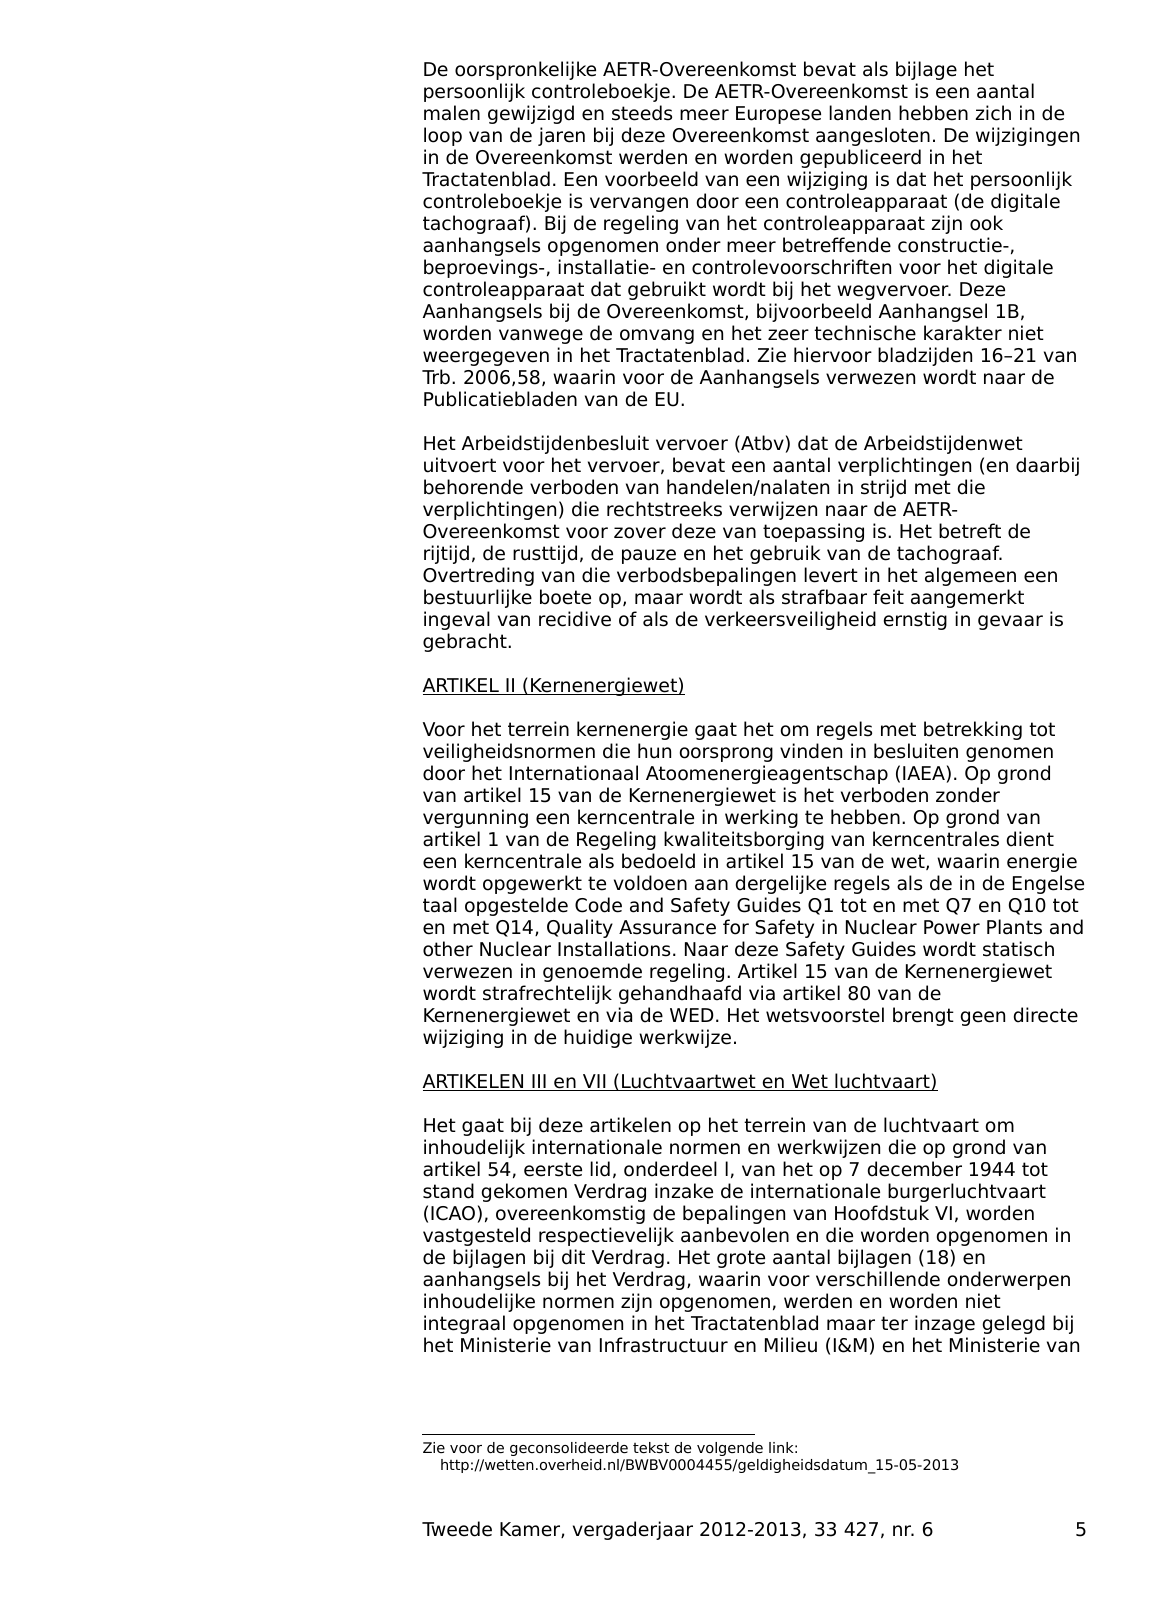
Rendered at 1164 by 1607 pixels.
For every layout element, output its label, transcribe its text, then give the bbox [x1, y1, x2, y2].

text De oorspronkelijke AETR-Overeenkomst bevat als bijlage het persoonlijk controleboekje. De AETR-Overeenkomst is een aantal malen gewijzigd en steeds meer Europese landen hebben zich in de loop van de jaren bij deze Overeenkomst aangesloten. De wijzigingen in de Overeenkomst werden en worden gepubliceerd in het Tractatenblad. Een voorbeeld van een wijziging is dat het persoonlijk controleboekje is vervangen door een controleapparaat (de digitale tachograaf). Bij de regeling van het controleapparaat zijn ook aanhangsels opgenomen onder meer betreffende constructie-, beproevings-, installatie- en controlevoorschriften voor het digitale controleapparaat dat gebruikt wordt bij het wegvervoer. Deze Aanhangsels bij de Overeenkomst, bijvoorbeeld Aanhangsel 1B, worden vanwege de omvang en het zeer technische karakter niet weergegeven in het Tractatenblad. Zie hiervoor bladzijden 16–21 van Trb. 2006,58, waarin voor de Aanhangsels verwezen wordt naar de Publicatiebladen van de EU. [422, 59, 1087, 411]
text Voor het terrein kernenergie gaat het om regels met betrekking tot veiligheidsnormen die hun oorsprong vinden in besluiten genomen door het Internationaal Atoomenergieagentschap (IAEA). Op grond van artikel 15 van de Kernenergiewet is het verboden zonder vergunning een kerncentrale in werking te hebben. Op grond van artikel 1 van de Regeling kwaliteitsborging van kerncentrales dient een kerncentrale als bedoeld in artikel 15 van de wet, waarin energie wordt opgewerkt te voldoen aan dergelijke regels als de in de Engelse taal opgestelde Code and Safety Guides Q1 tot en met Q7 en Q10 tot en met Q14, Quality Assurance for Safety in Nuclear Power Plants and other Nuclear Installations. Naar deze Safety Guides wordt statisch verwezen in genoemde regeling. Artikel 15 van de Kernenergiewet wordt strafrechtelijk gehandhaafd via artikel 80 van de Kernenergiewet en via de WED. Het wetsvoorstel brengt geen directe wijziging in de huidige werkwijze. [422, 719, 1087, 1049]
text Het Arbeidstijdenbesluit vervoer (Atbv) dat de Arbeidstijdenwet uitvoert voor het vervoer, bevat een aantal verplichtingen (en daarbij behorende verboden van handelen/nalaten in strijd met die verplichtingen) die rechtstreeks verwijzen naar de AETR-Overeenkomst voor zover deze van toepassing is. Het betreft de rijtijd, de rusttijd, de pauze en het gebruik van de tachograaf. Overtreding van die verbodsbepalingen levert in het algemeen een bestuurlijke boete op, maar wordt als strafbaar feit aangemerkt ingeval van recidive of als de verkeersveiligheid ernstig in gevaar is gebracht. [422, 433, 1087, 653]
subtitle ARTIKEL II (Kernenergiewet) [422, 675, 1087, 697]
subtitle ARTIKELEN III en VII (Luchtvaartwet en Wet luchtvaart) [422, 1071, 1087, 1093]
text Het gaat bij deze artikelen op het terrein van de luchtvaart om inhoudelijk internationale normen en werkwijzen die op grond van artikel 54, eerste lid, onderdeel l, van het op 7 december 1944 tot stand gekomen Verdrag inzake de internationale burgerluchtvaart (ICAO), overeenkomstig de bepalingen van Hoofdstuk VI, worden vastgesteld respectievelijk aanbevolen en die worden opgenomen in de bijlagen bij dit Verdrag. Het grote aantal bijlagen (18) en aanhangsels bij het Verdrag, waarin voor verschillende onderwerpen inhoudelijke normen zijn opgenomen, werden en worden niet integraal opgenomen in het Tractatenblad maar ter inzage gelegd bij het Ministerie van Infrastructuur en Milieu (I&M) en het Ministerie van [422, 1115, 1087, 1357]
text Zie voor de geconsolideerde tekst de volgende link: http://wetten.overheid.nl/BWBV0004455/geldigheidsdatum_15-05-2013 [422, 1441, 1087, 1474]
